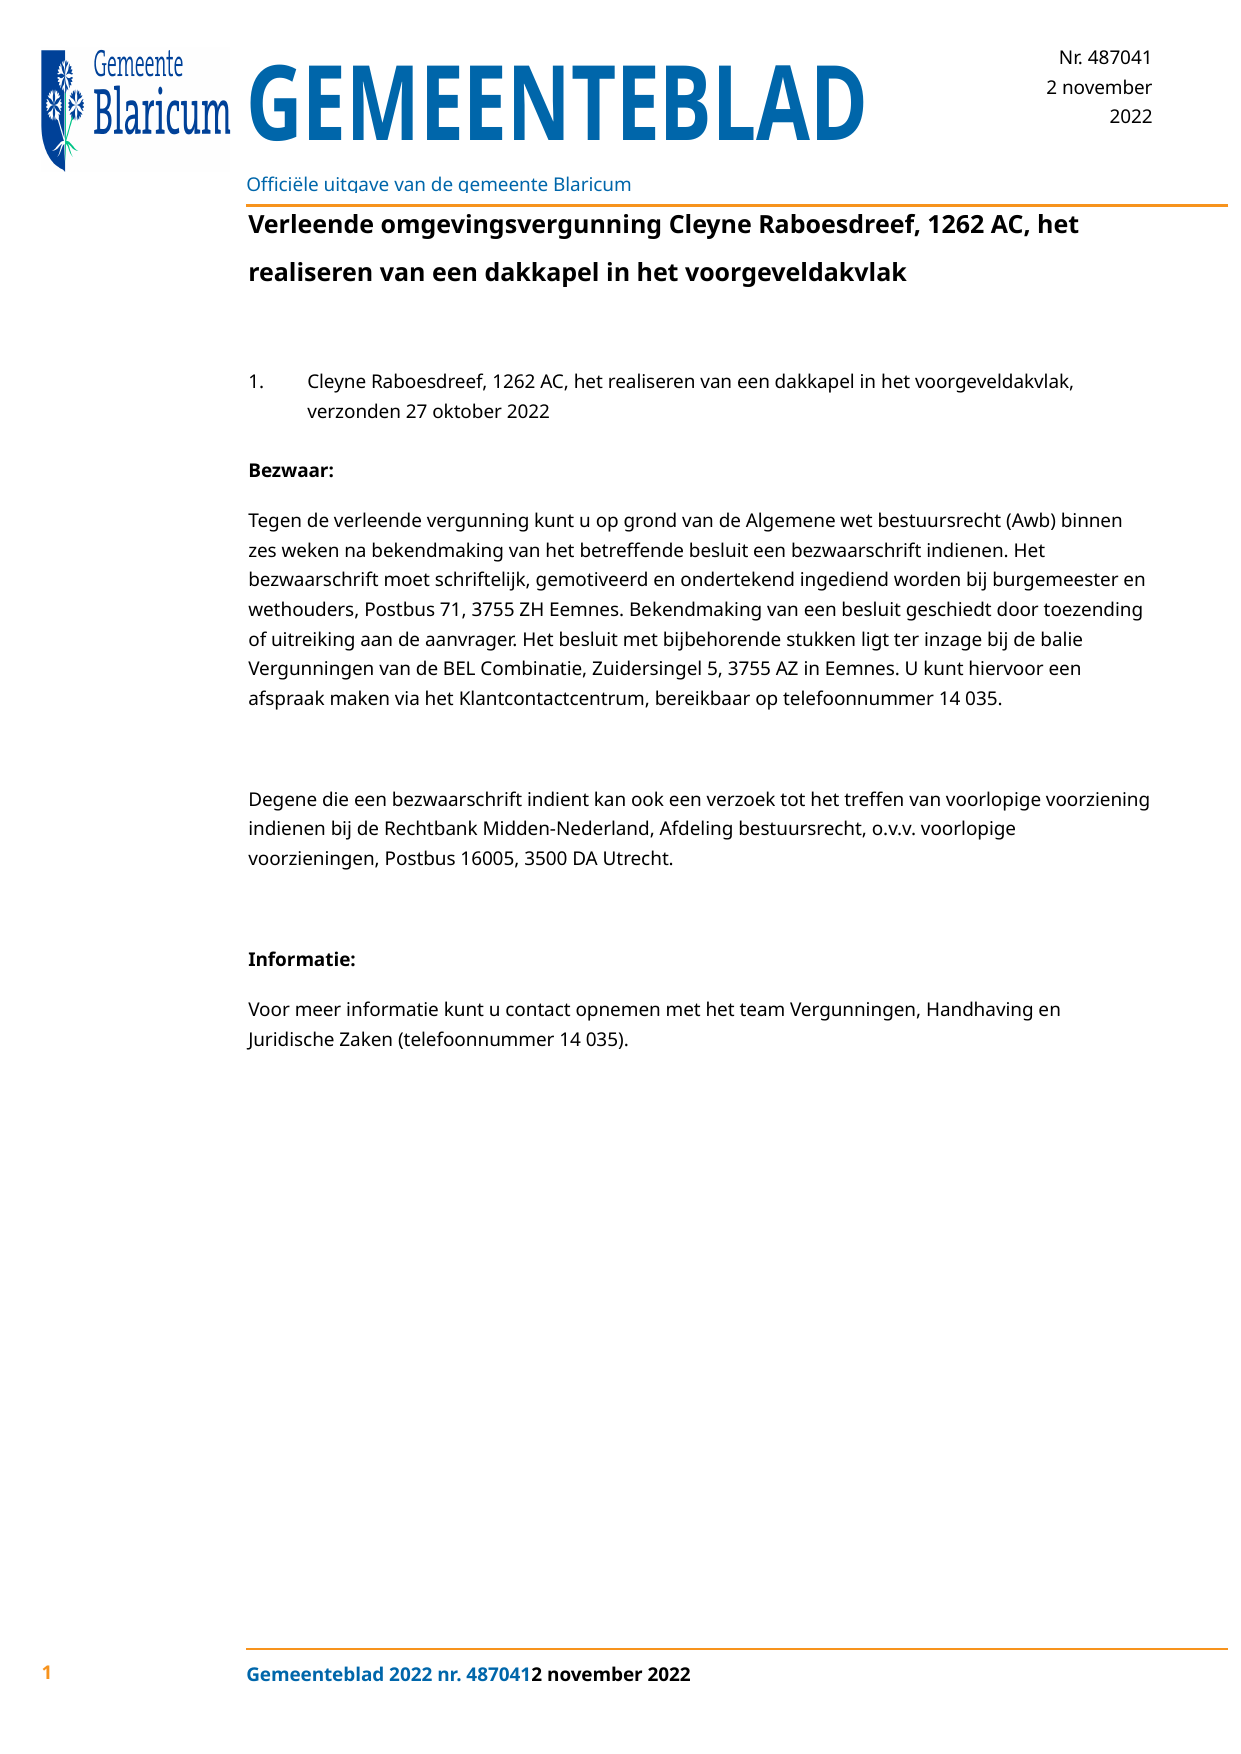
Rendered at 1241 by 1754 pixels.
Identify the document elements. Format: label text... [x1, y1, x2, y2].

text Tegen de verleende vergunning kunt u op grond van de Algemene wet bestuursrecht (Awb) binnen zes weken na bekendmaking van het betreffende besluit een bezwaarschrift indienen. Het bezwaarschrift moet schriftelijk, gemotiveerd en ondertekend ingediend worden bij burgemeester en wethouders, Postbus 71, 3755 ZH Eemnes. Bekendmaking van een besluit geschiedt door toezending of uitreiking aan de aanvrager. Het besluit met bijbehorende stukken ligt ter inzage bij de balie Vergunningen van de BEL Combinatie, Zuidersingel 5, 3755 AZ in Eemnes. U kunt hiervoor een afspraak maken via het Klantcontactcentrum, bereikbaar op telefoonnummer 14 035. [248, 507, 1152, 711]
text Voor meer informatie kunt u contact opnemen met het team Vergunningen, Handhaving en Juridische Zaken (telefoonnummer 14 035). [248, 996, 1152, 1052]
text Informatie: [248, 946, 1152, 972]
text Verleende omgevingsvergunning Cleyne Raboesdreef, 1262 AC, het realiseren van een dakkapel in het voorgeveldakvlak [248, 207, 1152, 288]
text Bezwaar: [248, 457, 1152, 483]
picture [41, 47, 231, 172]
text Degene die een bezwaarschrift indient kan ook een verzoek tot het treffen van voorlopige voorziening indienen bij de Rechtbank Midden-Nederland, Afdeling bestuursrecht, o.v.v. voorlopige voorzieningen, Postbus 16005, 3500 DA Utrecht. [248, 786, 1152, 871]
list Cleyne Raboesdreef, 1262 AC, het realiseren van een dakkapel in het voorgeveldakvlak, verzonden 27 oktober 2022 [248, 368, 1152, 424]
